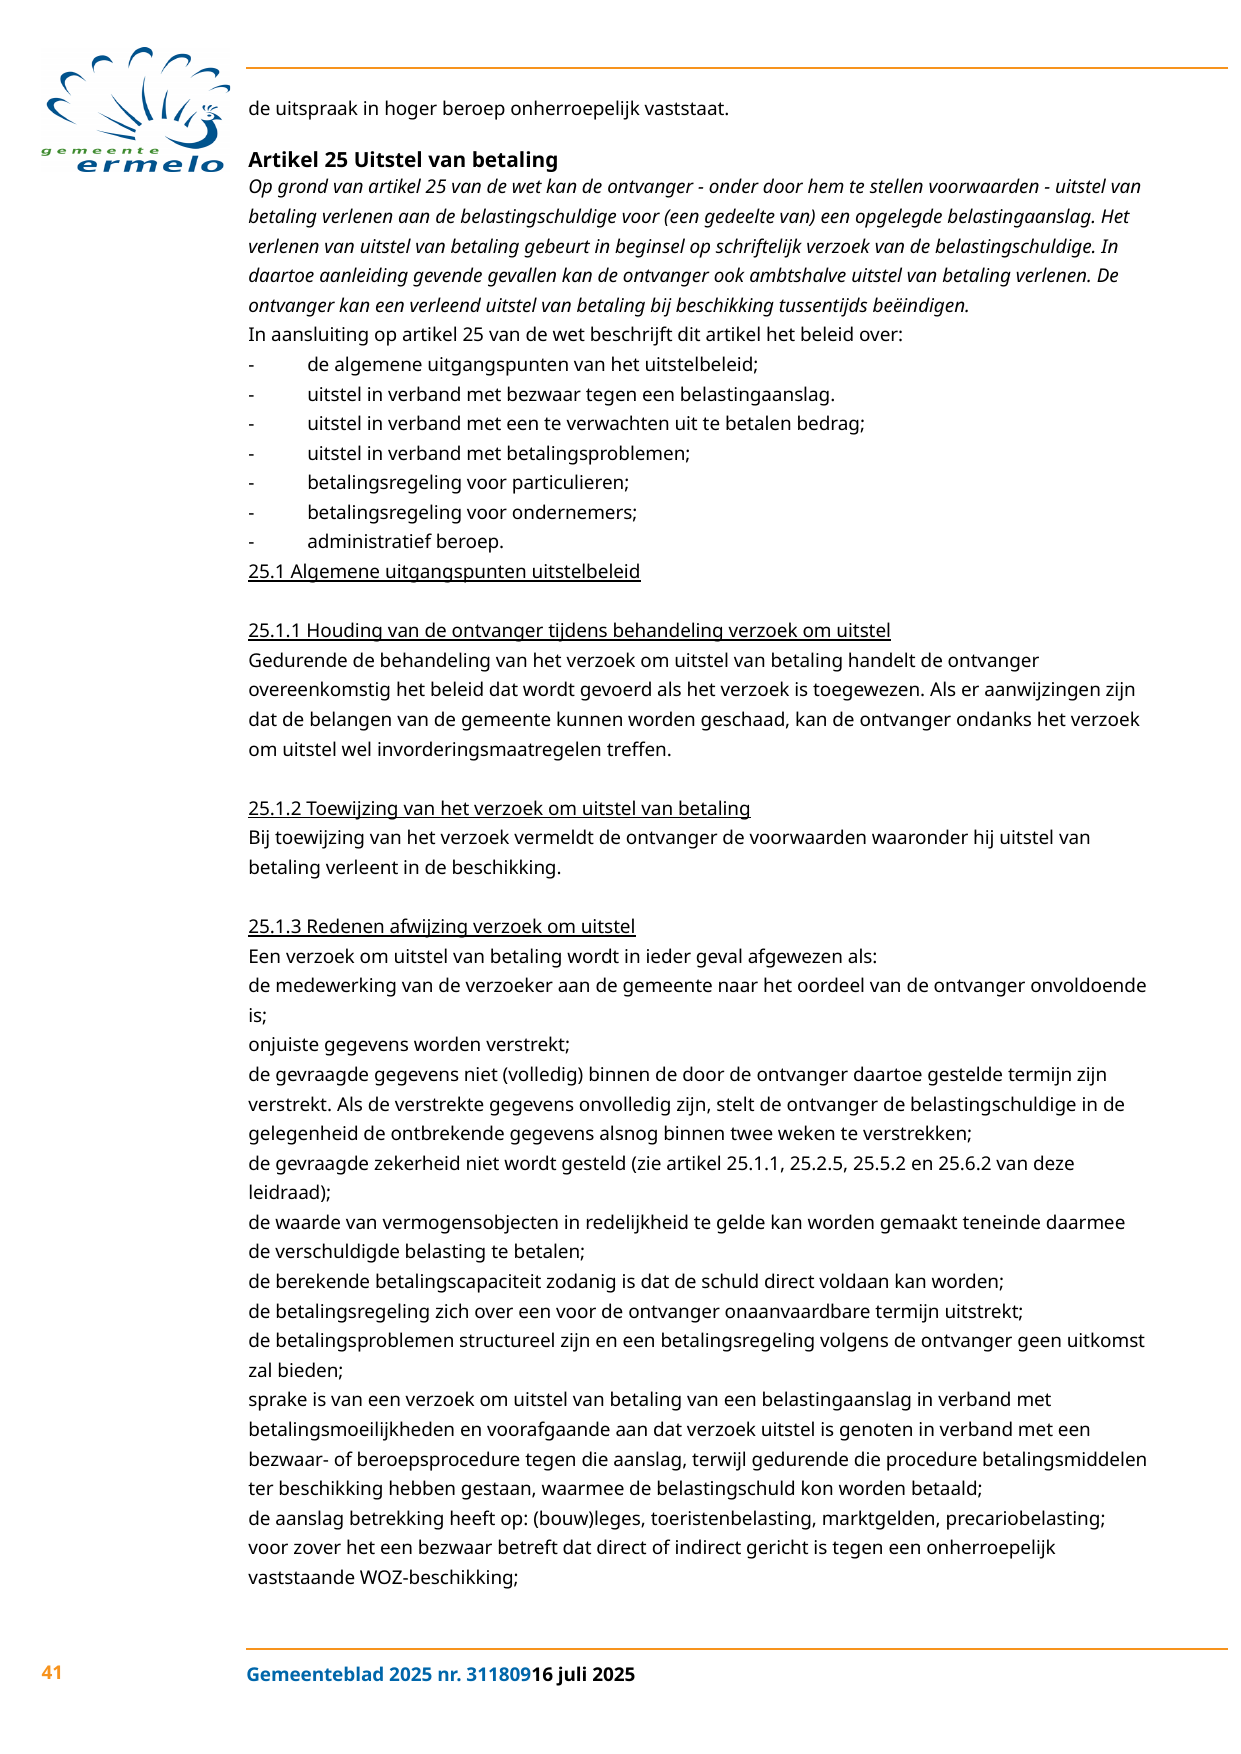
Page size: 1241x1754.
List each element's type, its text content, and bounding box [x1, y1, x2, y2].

text 25.1 Algemene uitgangspunten uitstelbeleid [248, 558, 1152, 584]
text de medewerking van de verzoeker aan de gemeente naar het oordeel van de ontvanger onvoldoende is; [248, 972, 1152, 1028]
list de algemene uitgangspunten van het uitstelbeleid; [248, 351, 1152, 377]
text 25.1.3 Redenen afwijzing verzoek om uitstel [248, 913, 1152, 939]
text voor zover het een bezwaar betreft dat direct of indirect gericht is tegen een onherroepelijk vaststaande WOZ-beschikking; [248, 1534, 1152, 1590]
text de betalingsregeling zich over een voor de ontvanger onaanvaardbare termijn uitstrekt; [248, 1298, 1152, 1323]
text de gevraagde zekerheid niet wordt gesteld (zie artikel 25.1.1, 25.2.5, 25.5.2 en 25.6.2 van deze leidraad); [248, 1150, 1152, 1205]
text de gevraagde gegevens niet (volledig) binnen de door de ontvanger daartoe gestelde termijn zijn verstrekt. Als de verstrekte gegevens onvolledig zijn, stelt de ontvanger de belastingschuldige in de gelegenheid de ontbrekende gegevens alsnog binnen twee weken te verstrekken; [248, 1061, 1152, 1146]
text de berekende betalingscapaciteit zodanig is dat de schuld direct voldaan kan worden; [248, 1268, 1152, 1294]
list betalingsregeling voor particulieren; [248, 469, 1152, 495]
text de aanslag betrekking heeft op: (bouw)leges, toeristenbelasting, marktgelden, precariobelasting; [248, 1505, 1152, 1531]
text Gedurende de behandeling van het verzoek om uitstel van betaling handelt de ontvanger overeenkomstig het beleid dat wordt gevoerd als het verzoek is toegewezen. Als er aanwijzingen zijn dat de belangen van de gemeente kunnen worden geschaad, kan de ontvanger ondanks het verzoek om uitstel wel invorderingsmaatregelen treffen. [248, 647, 1152, 761]
text Een verzoek om uitstel van betaling wordt in ieder geval afgewezen als: [248, 943, 1152, 968]
text de betalingsproblemen structureel zijn en een betalingsregeling volgens de ontvanger geen uitkomst zal bieden; [248, 1327, 1152, 1383]
text Op grond van artikel 25 van de wet kan de ontvanger - onder door hem te stellen voorwaarden - uitstel van betaling verlenen aan de belastingschuldige voor (een gedeelte van) een opgelegde belastingaanslag. Het verlenen van uitstel van betaling gebeurt in beginsel op schriftelijk verzoek van de belastingschuldige. In daartoe aanleiding gevende gevallen kan de ontvanger ook ambtshalve uitstel van betaling verlenen. De ontvanger kan een verleend uitstel van betaling bij beschikking tussentijds beëindigen. [248, 174, 1152, 318]
text Bij toewijzing van het verzoek vermeldt de ontvanger de voorwaarden waaronder hij uitstel van betaling verleent in de beschikking. [248, 824, 1152, 880]
picture [41, 47, 231, 172]
list administratief beroep. [248, 529, 1152, 554]
text 25.1.1 Houding van de ontvanger tijdens behandeling verzoek om uitstel [248, 617, 1152, 643]
text Artikel 25 Uitstel van betaling [248, 145, 1152, 174]
list uitstel in verband met bezwaar tegen een belastingaanslag. [248, 381, 1152, 406]
list betalingsregeling voor ondernemers; [248, 499, 1152, 525]
text onjuiste gegevens worden verstrekt; [248, 1032, 1152, 1057]
text 25.1.2 Toewijzing van het verzoek om uitstel van betaling [248, 795, 1152, 821]
text In aansluiting op artikel 25 van de wet beschrijft dit artikel het beleid over: [248, 322, 1152, 347]
list uitstel in verband met betalingsproblemen; [248, 440, 1152, 466]
text de waarde van vermogensobjecten in redelijkheid te gelde kan worden gemaakt teneinde daarmee de verschuldigde belasting te betalen; [248, 1209, 1152, 1264]
text de uitspraak in hoger beroep onherroepelijk vaststaat. [248, 95, 1152, 121]
text sprake is van een verzoek om uitstel van betaling van een belastingaanslag in verband met betalingsmoeilijkheden en voorafgaande aan dat verzoek uitstel is genoten in verband met een bezwaar- of beroepsprocedure tegen die aanslag, terwijl gedurende die procedure betalingsmiddelen ter beschikking hebben gestaan, waarmee de belastingschuld kon worden betaald; [248, 1387, 1152, 1501]
list uitstel in verband met een te verwachten uit te betalen bedrag; [248, 410, 1152, 436]
